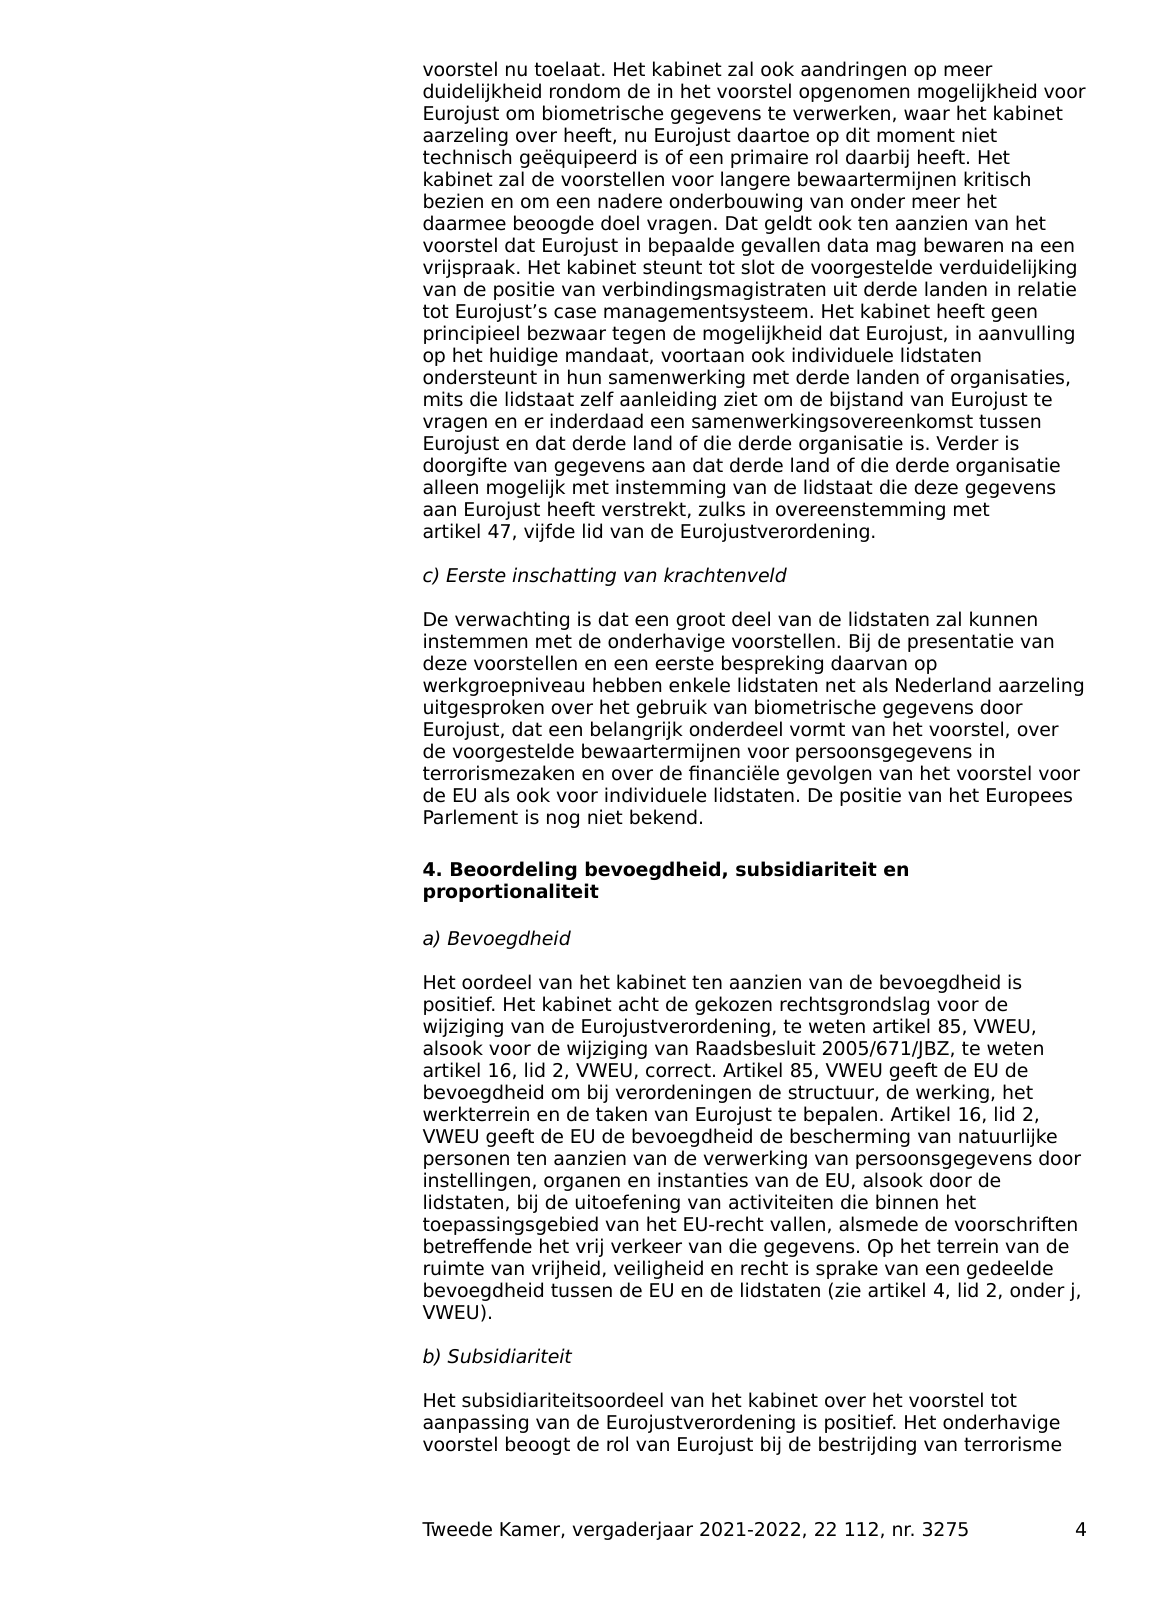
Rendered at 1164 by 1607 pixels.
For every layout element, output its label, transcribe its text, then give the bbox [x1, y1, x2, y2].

subtitle a) Bevoegdheid [422, 928, 1087, 950]
subtitle 4. Beoordeling bevoegdheid, subsidiariteit en proportionaliteit [422, 859, 1087, 903]
text Het subsidiariteitsoordeel van het kabinet over het voorstel tot aanpassing van de Eurojustverordening is positief. Het onderhavige voorstel beoogt de rol van Eurojust bij de bestrijding van terrorisme [422, 1390, 1087, 1456]
subtitle b) Subsidiariteit [422, 1346, 1087, 1368]
text De verwachting is dat een groot deel van de lidstaten zal kunnen instemmen met de onderhavige voorstellen. Bij de presentatie van deze voorstellen en een eerste bespreking daarvan op werkgroepniveau hebben enkele lidstaten net als Nederland aarzeling uitgesproken over het gebruik van biometrische gegevens door Eurojust, dat een belangrijk onderdeel vormt van het voorstel, over de voorgestelde bewaartermijnen voor persoonsgegevens in terrorismezaken en over de financiële gevolgen van het voorstel voor de EU als ook voor individuele lidstaten. De positie van het Europees Parlement is nog niet bekend. [422, 609, 1087, 829]
subtitle c) Eerste inschatting van krachtenveld [422, 565, 1087, 587]
text voorstel nu toelaat. Het kabinet zal ook aandringen op meer duidelijkheid rondom de in het voorstel opgenomen mogelijkheid voor Eurojust om biometrische gegevens te verwerken, waar het kabinet aarzeling over heeft, nu Eurojust daartoe op dit moment niet technisch geëquipeerd is of een primaire rol daarbij heeft. Het kabinet zal de voorstellen voor langere bewaartermijnen kritisch bezien en om een nadere onderbouwing van onder meer het daarmee beoogde doel vragen. Dat geldt ook ten aanzien van het voorstel dat Eurojust in bepaalde gevallen data mag bewaren na een vrijspraak. Het kabinet steunt tot slot de voorgestelde verduidelijking van de positie van verbindingsmagistraten uit derde landen in relatie tot Eurojust’s case managementsysteem. Het kabinet heeft geen principieel bezwaar tegen de mogelijkheid dat Eurojust, in aanvulling op het huidige mandaat, voortaan ook individuele lidstaten ondersteunt in hun samenwerking met derde landen of organisaties, mits die lidstaat zelf aanleiding ziet om de bijstand van Eurojust te vragen en er inderdaad een samenwerkingsovereenkomst tussen Eurojust en dat derde land of die derde organisatie is. Verder is doorgifte van gegevens aan dat derde land of die derde organisatie alleen mogelijk met instemming van de lidstaat die deze gegevens aan Eurojust heeft verstrekt, zulks in overeenstemming met artikel 47, vijfde lid van de Eurojustverordening. [422, 59, 1087, 543]
text Het oordeel van het kabinet ten aanzien van de bevoegdheid is positief. Het kabinet acht de gekozen rechtsgrondslag voor de wijziging van de Eurojustverordening, te weten artikel 85, VWEU, alsook voor de wijziging van Raadsbesluit 2005/671/JBZ, te weten artikel 16, lid 2, VWEU, correct. Artikel 85, VWEU geeft de EU de bevoegdheid om bij verordeningen de structuur, de werking, het werkterrein en de taken van Eurojust te bepalen. Artikel 16, lid 2, VWEU geeft de EU de bevoegdheid de bescherming van natuurlijke personen ten aanzien van de verwerking van persoonsgegevens door instellingen, organen en instanties van de EU, alsook door de lidstaten, bij de uitoefening van activiteiten die binnen het toepassingsgebied van het EU-recht vallen, alsmede de voorschriften betreffende het vrij verkeer van die gegevens. Op het terrein van de ruimte van vrijheid, veiligheid en recht is sprake van een gedeelde bevoegdheid tussen de EU en de lidstaten (zie artikel 4, lid 2, onder j, VWEU). [422, 972, 1087, 1323]
